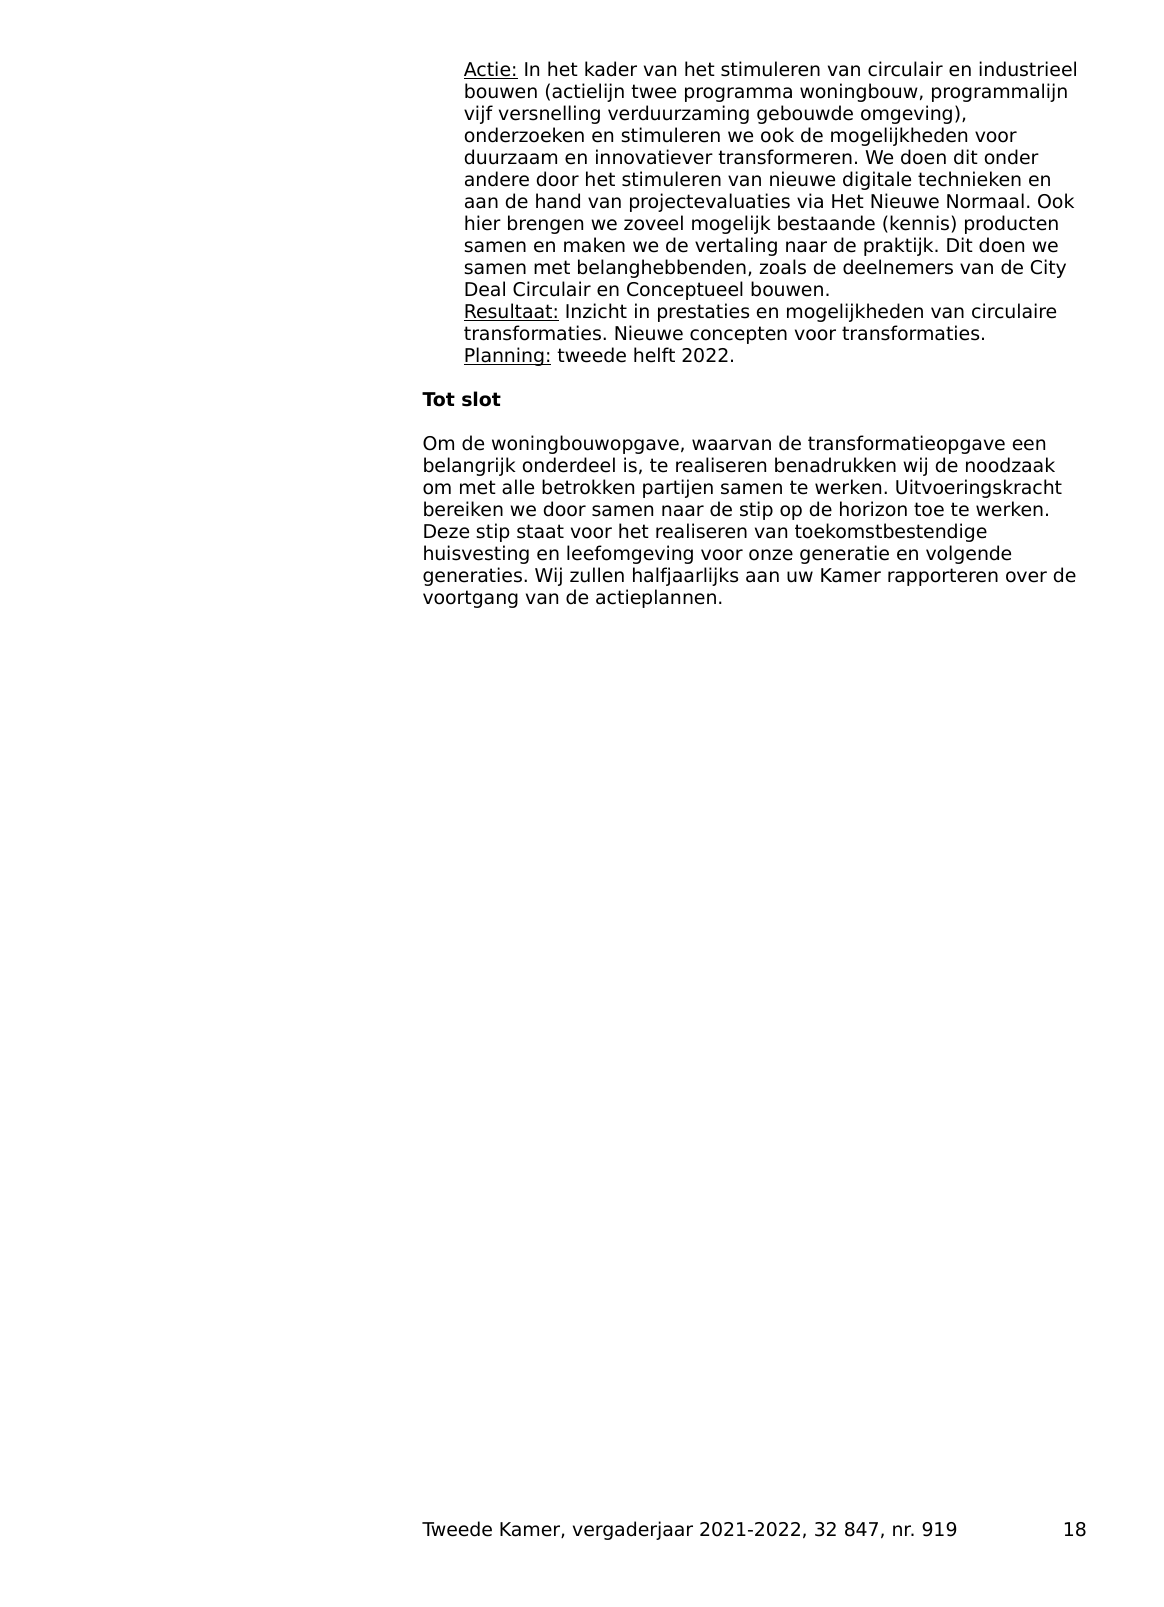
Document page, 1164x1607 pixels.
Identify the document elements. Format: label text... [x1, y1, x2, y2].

text Om de woningbouwopgave, waarvan de transformatieopgave een belangrijk onderdeel is, te realiseren benadrukken wij de noodzaak om met alle betrokken partijen samen te werken. Uitvoeringskracht bereiken we door samen naar de stip op de horizon toe te werken. Deze stip staat voor het realiseren van toekomstbestendige huisvesting en leefomgeving voor onze generatie en volgende generaties. Wij zullen halfjaarlijks aan uw Kamer rapporteren over de voortgang van de actieplannen. [422, 433, 1087, 609]
text Resultaat: Inzicht in prestaties en mogelijkheden van circulaire transformaties. Nieuwe concepten voor transformaties. [464, 301, 1087, 345]
text Actie: In het kader van het stimuleren van circulair en industrieel bouwen (actielijn twee programma woningbouw, programmalijn vijf versnelling verduurzaming gebouwde omgeving), onderzoeken en stimuleren we ook de mogelijkheden voor duurzaam en innovatiever transformeren. We doen dit onder andere door het stimuleren van nieuwe digitale technieken en aan de hand van projectevaluaties via Het Nieuwe Normaal. Ook hier brengen we zoveel mogelijk bestaande (kennis) producten samen en maken we de vertaling naar de praktijk. Dit doen we samen met belanghebbenden, zoals de deelnemers van de City Deal Circulair en Conceptueel bouwen. [464, 59, 1087, 301]
subtitle Tot slot [422, 389, 1087, 411]
text Planning: tweede helft 2022. [464, 345, 1087, 367]
